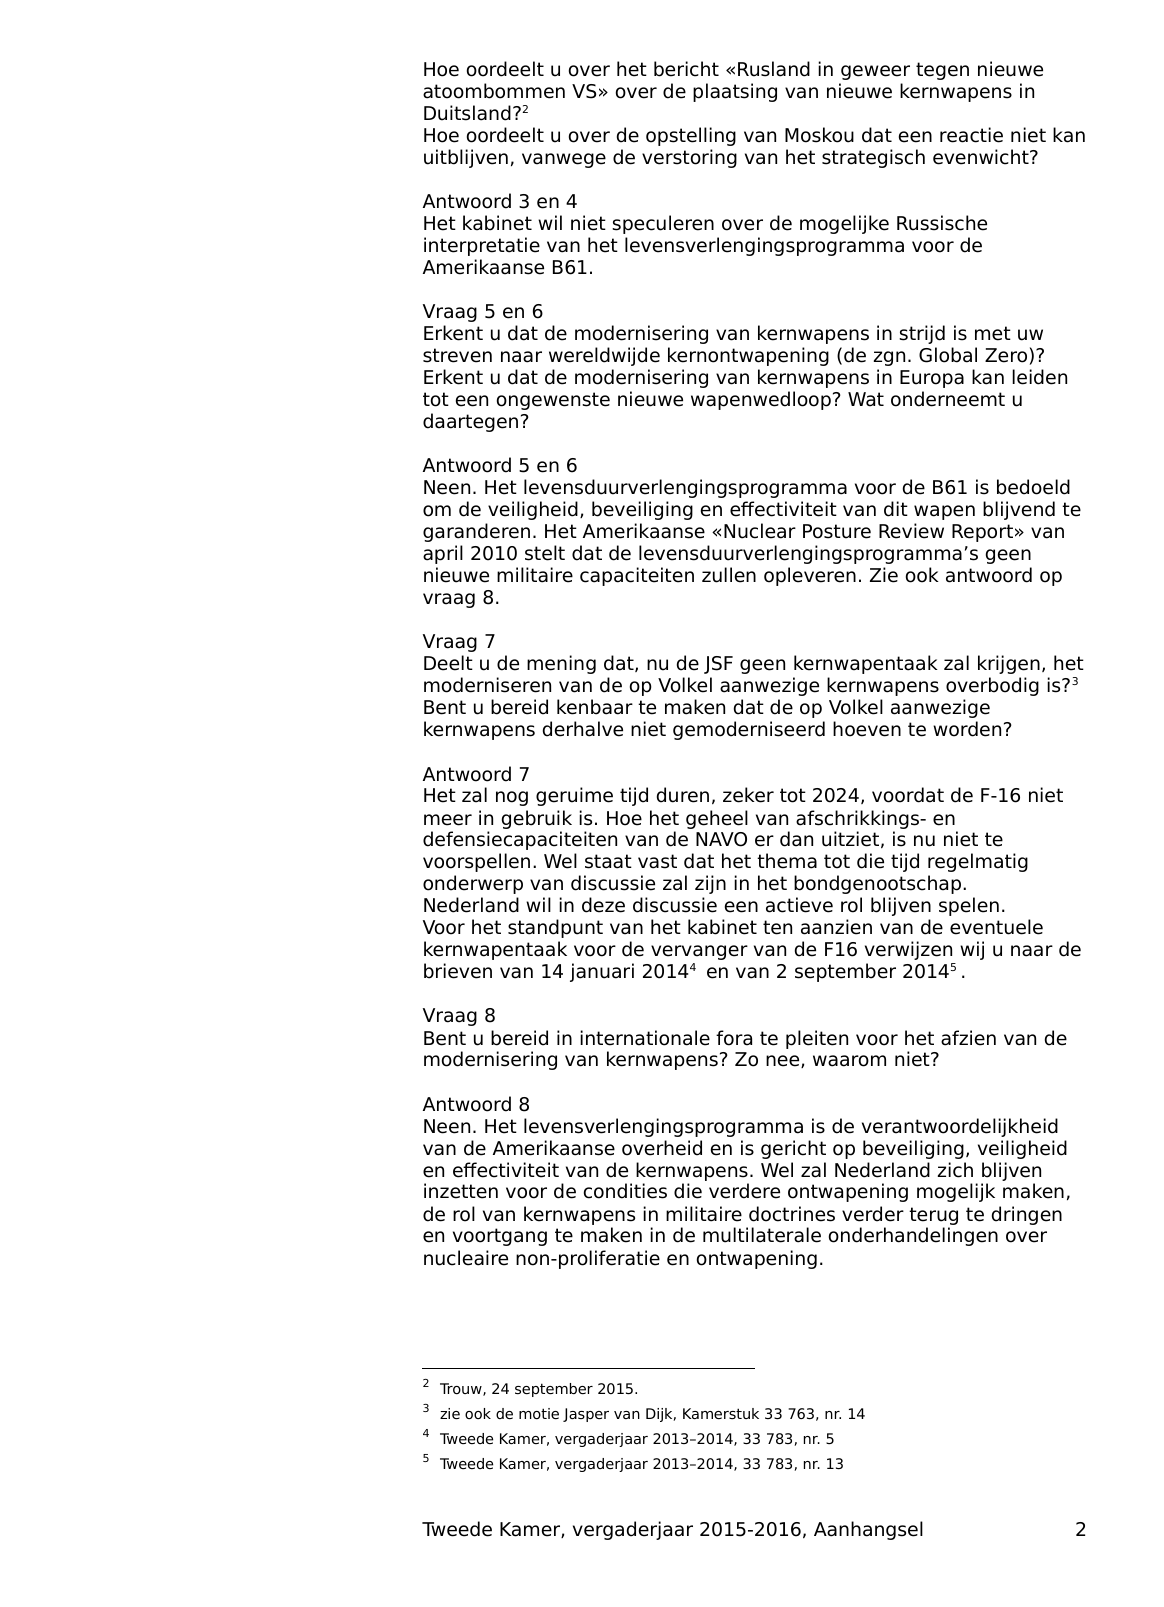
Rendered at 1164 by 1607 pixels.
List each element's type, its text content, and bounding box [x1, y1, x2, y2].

text Deelt u de mening dat, nu de JSF geen kernwapentaak zal krijgen, het moderniseren van de op Volkel aanwezige kernwapens overbodig is? Bent u bereid kenbaar te maken dat de op Volkel aanwezige kernwapens derhalve niet gemoderniseerd hoeven te worden? [422, 653, 1087, 741]
text Hoe oordeelt u over de opstelling van Moskou dat een reactie niet kan uitblijven, vanwege de verstoring van het strategisch evenwicht? [422, 125, 1087, 169]
text Voor het standpunt van het kabinet ten aanzien van de eventuele kernwapentaak voor de vervanger van de F16 verwijzen wij u naar de brieven van 14 januari 2014 en van 2 september 2014. [422, 917, 1087, 983]
text Trouw, 24 september 2015. [422, 1377, 1087, 1399]
text Neen. Het levensduurverlengingsprogramma voor de B61 is bedoeld om de veiligheid, beveiliging en effectiviteit van dit wapen blijvend te garanderen. Het Amerikaanse «Nuclear Posture Review Report» van april 2010 stelt dat de levensduurverlengingsprogramma’s geen nieuwe militaire capaciteiten zullen opleveren. Zie ook antwoord op vraag 8. [422, 477, 1087, 609]
text Erkent u dat de modernisering van kernwapens in strijd is met uw streven naar wereldwijde kernontwapening (de zgn. Global Zero)? [422, 323, 1087, 367]
text Vraag 5 en 6 [422, 301, 1087, 323]
text Erkent u dat de modernisering van kernwapens in Europa kan leiden tot een ongewenste nieuwe wapenwedloop? Wat onderneemt u daartegen? [422, 367, 1087, 433]
text Antwoord 3 en 4 [422, 191, 1087, 213]
text Tweede Kamer, vergaderjaar 2013–2014, 33 783, nr. 13 [422, 1452, 1087, 1474]
text Neen. Het levensverlengingsprogramma is de verantwoordelijkheid van de Amerikaanse overheid en is gericht op beveiliging, veiligheid en effectiviteit van de kernwapens. Wel zal Nederland zich blijven inzetten voor de condities die verdere ontwapening mogelijk maken, de rol van kernwapens in militaire doctrines verder terug te dringen en voortgang te maken in de multilaterale onderhandelingen over nucleaire non-proliferatie en ontwapening. [422, 1116, 1087, 1269]
text Antwoord 5 en 6 [422, 455, 1087, 477]
text Antwoord 8 [422, 1093, 1087, 1116]
text Het zal nog geruime tijd duren, zeker tot 2024, voordat de F-16 niet meer in gebruik is. Hoe het geheel van afschrikkings- en defensiecapaciteiten van de NAVO er dan uitziet, is nu niet te voorspellen. Wel staat vast dat het thema tot die tijd regelmatig onderwerp van discussie zal zijn in het bondgenootschap. [422, 785, 1087, 895]
text Hoe oordeelt u over het bericht «Rusland in geweer tegen nieuwe atoombommen VS» over de plaatsing van nieuwe kernwapens in Duitsland? [422, 59, 1087, 125]
text Vraag 8 [422, 1005, 1087, 1027]
text Tweede Kamer, vergaderjaar 2013–2014, 33 783, nr. 5 [422, 1427, 1087, 1449]
text Vraag 7 [422, 631, 1087, 653]
text Bent u bereid in internationale fora te pleiten voor het afzien van de modernisering van kernwapens? Zo nee, waarom niet? [422, 1027, 1087, 1071]
text Het kabinet wil niet speculeren over de mogelijke Russische interpretatie van het levensverlengingsprogramma voor de Amerikaanse B61. [422, 213, 1087, 279]
text Nederland wil in deze discussie een actieve rol blijven spelen. [422, 895, 1087, 917]
text zie ook de motie Jasper van Dijk, Kamerstuk 33 763, nr. 14 [422, 1402, 1087, 1424]
text Antwoord 7 [422, 763, 1087, 785]
